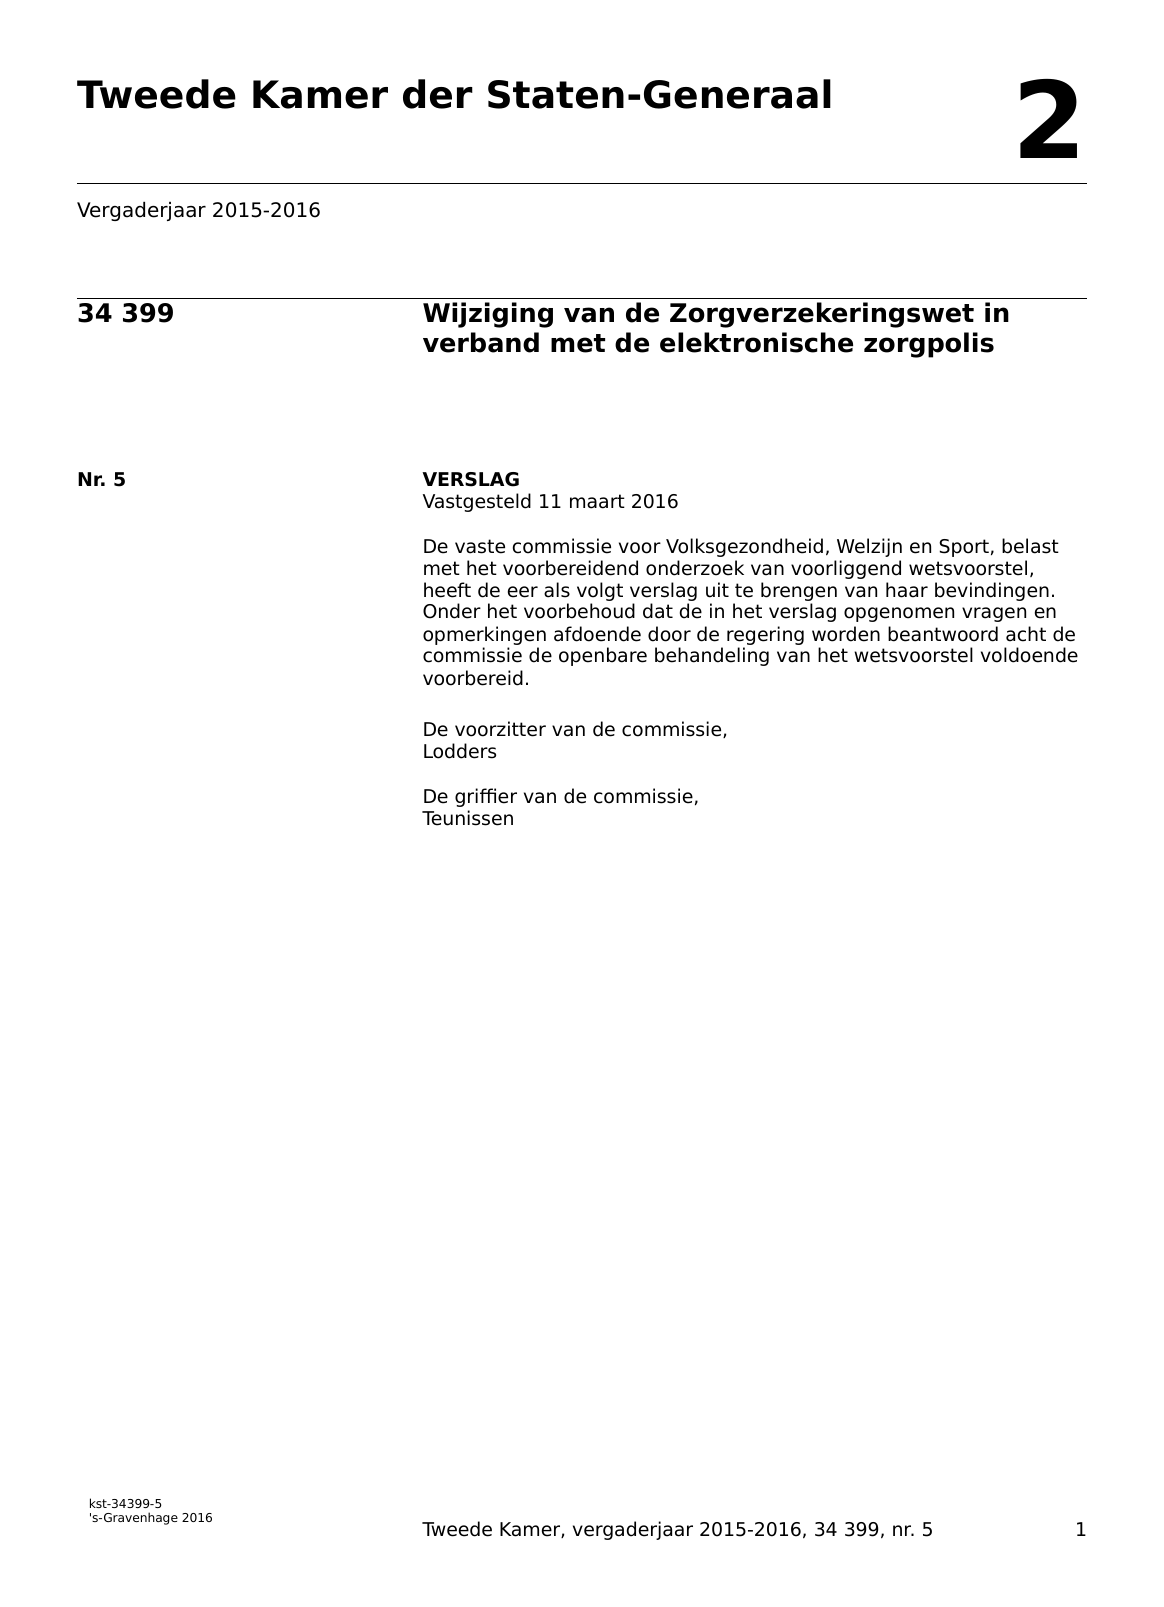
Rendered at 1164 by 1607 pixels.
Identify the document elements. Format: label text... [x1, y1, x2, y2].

text 's-Gravenhage 2016 [88, 1511, 323, 1525]
table_header 2 [886, 59, 1087, 183]
text Onder het voorbehoud dat de in het verslag opgenomen vragen en opmerkingen afdoende door de regering worden beantwoord acht de commissie de openbare behandeling van het wetsvoorstel voldoende voorbereid. [422, 601, 1087, 689]
text Vastgesteld 11 maart 2016 [422, 491, 1087, 513]
text De voorzitter van de commissie, Lodders [422, 719, 1087, 763]
subtitle Nr. 5 VERSLAG [77, 469, 1087, 491]
table_header Tweede Kamer der Staten-Generaal [77, 59, 886, 183]
text De vaste commissie voor Volksgezondheid, Welzijn en Sport, belast met het voorbereidend onderzoek van voorliggend wetsvoorstel, heeft de eer als volgt verslag uit te brengen van haar bevindingen. [422, 536, 1087, 601]
text kst-34399-5 [88, 1497, 323, 1511]
text De griffier van de commissie, Teunissen [422, 786, 1087, 829]
subtitle 34 399 Wijziging van de Zorgverzekeringswet in verband met de elektronische zorgpolis [77, 299, 1087, 358]
table_cell Vergaderjaar 2015-2016 [77, 184, 1087, 298]
